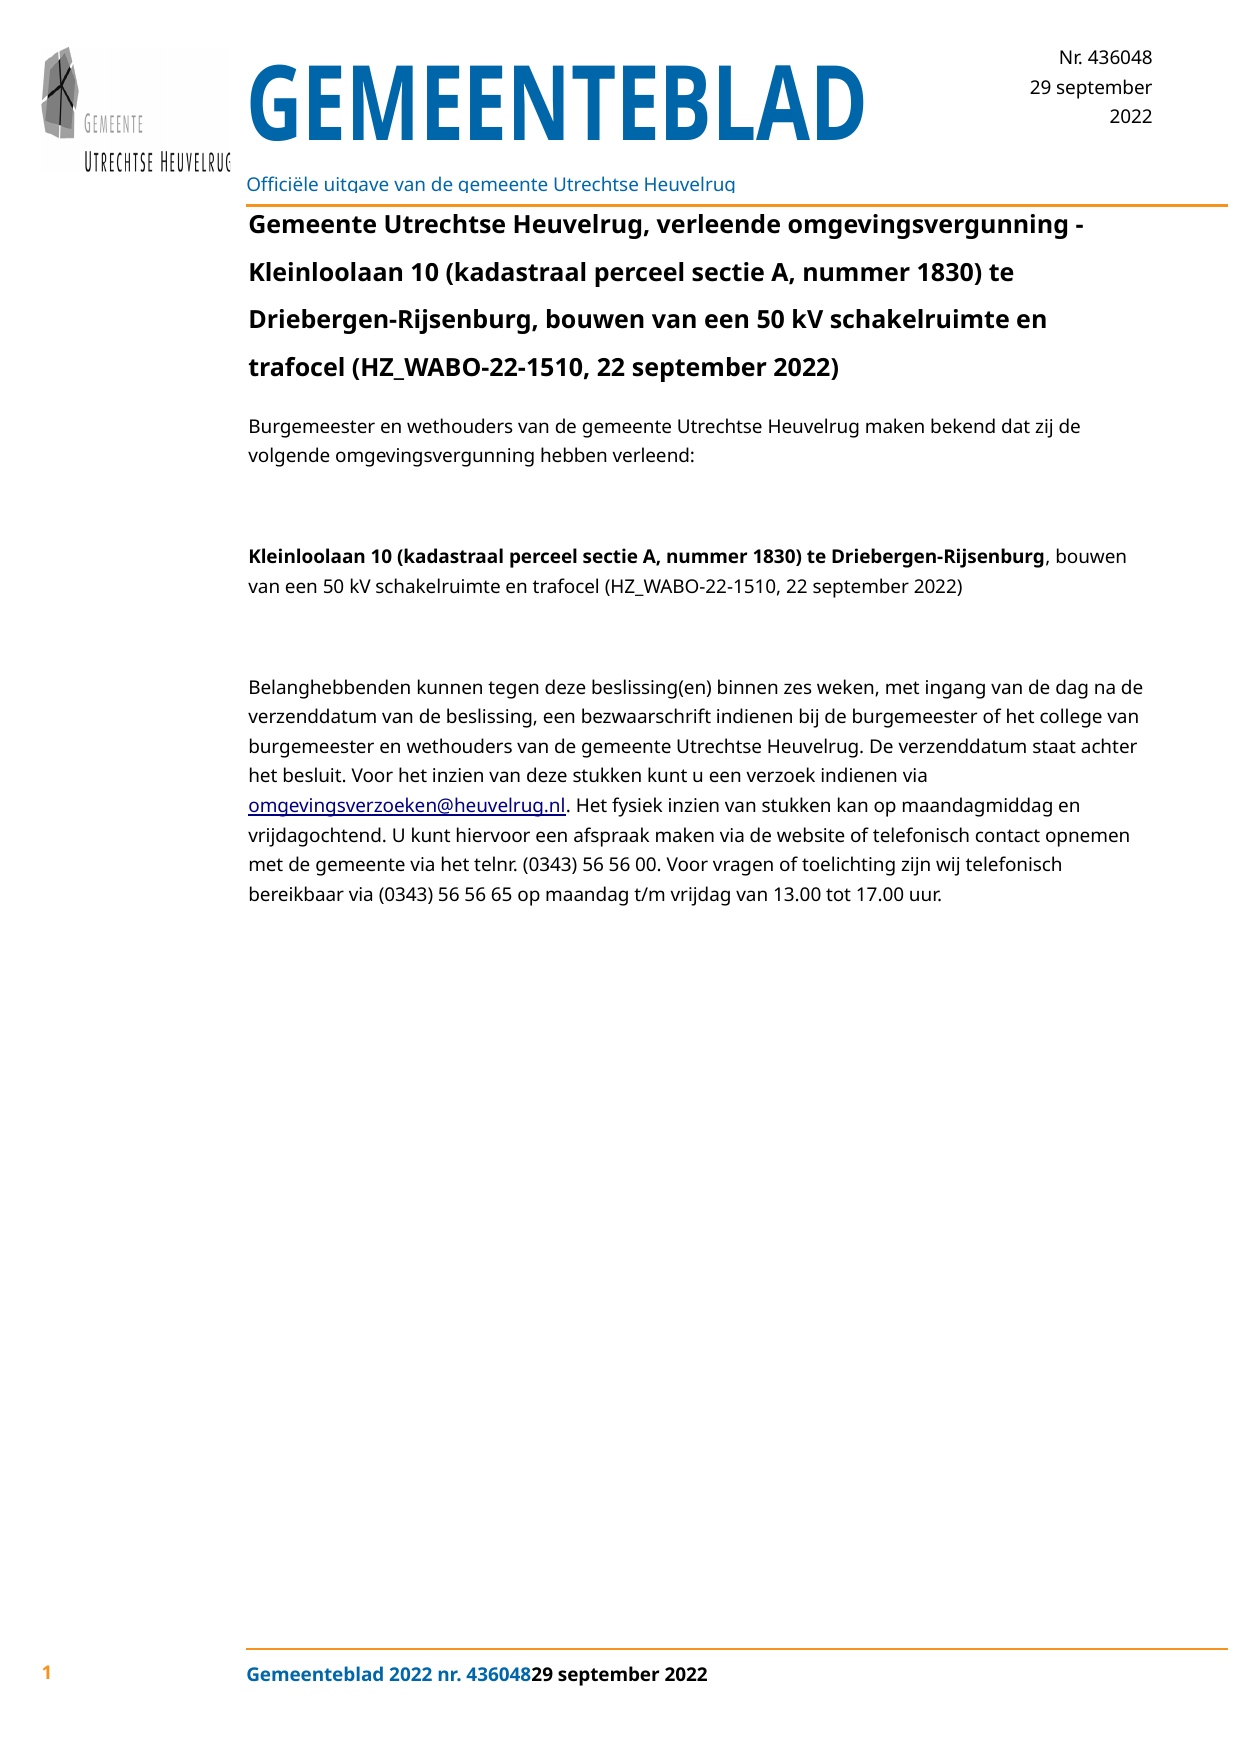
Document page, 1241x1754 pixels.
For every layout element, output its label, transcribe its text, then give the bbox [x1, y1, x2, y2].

text Gemeente Utrechtse Heuvelrug, verleende omgevingsvergunning - Kleinloolaan 10 (kadastraal perceel sectie A, nummer 1830) te Driebergen-Rijsenburg, bouwen van een 50 kV schakelruimte en trafocel (HZ_WABO-22-1510, 22 september 2022) [248, 207, 1152, 384]
text Kleinloolaan 10 (kadastraal perceel sectie A, nummer 1830) te Driebergen-Rijsenburg, bouwen van een 50 kV schakelruimte en trafocel (HZ_WABO-22-1510, 22 september 2022) [248, 543, 1152, 599]
picture [41, 47, 231, 172]
text Belanghebbenden kunnen tegen deze beslissing(en) binnen zes weken, met ingang van de dag na de verzenddatum van de beslissing, een bezwaarschrift indienen bij de burgemeester of het college van burgemeester en wethouders van de gemeente Utrechtse Heuvelrug. De verzenddatum staat achter het besluit. Voor het inzien van deze stukken kunt u een verzoek indienen via omgevingsverzoeken@heuvelrug.nl. Het fysiek inzien van stukken kan op maandagmiddag en vrijdagochtend. U kunt hiervoor een afspraak maken via de website of telefonisch contact opnemen met de gemeente via het telnr. (0343) 56 56 00. Voor vragen of toelichting zijn wij telefonisch bereikbaar via (0343) 56 56 65 op maandag t/m vrijdag van 13.00 tot 17.00 uur. [248, 674, 1152, 907]
text Burgemeester en wethouders van de gemeente Utrechtse Heuvelrug maken bekend dat zij de volgende omgevingsvergunning hebben verleend: [248, 413, 1152, 468]
